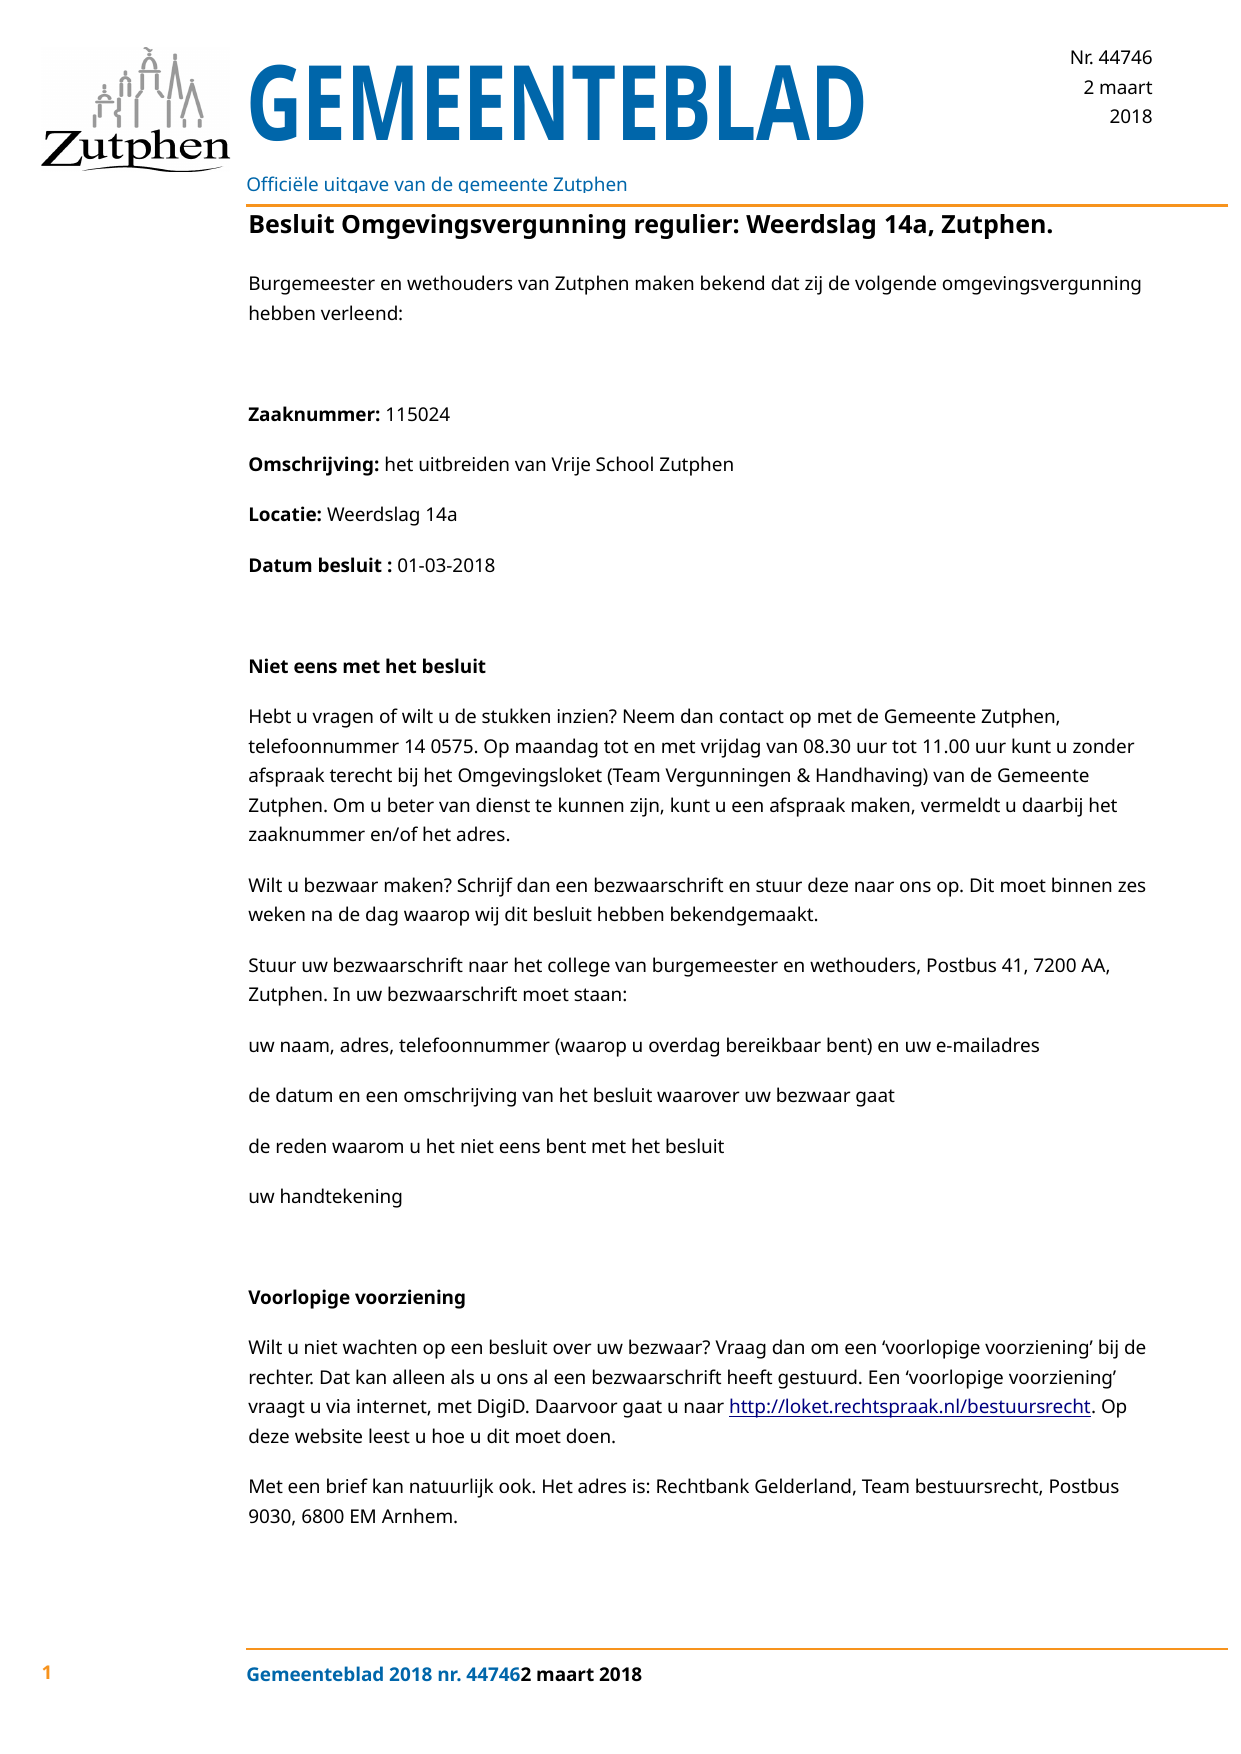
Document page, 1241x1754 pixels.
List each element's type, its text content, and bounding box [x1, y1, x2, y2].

text Stuur uw bezwaarschrift naar het college van burgemeester en wethouders, Postbus 41, 7200 AA, Zutphen. In uw bezwaarschrift moet staan: [248, 952, 1152, 1007]
text Locatie: Weerdslag 14a [248, 502, 1152, 527]
text Wilt u bezwaar maken? Schrijf dan een bezwaarschrift en stuur deze naar ons op. Dit moet binnen zes weken na de dag waarop wij dit besluit hebben bekendgemaakt. [248, 872, 1152, 927]
text de reden waarom u het niet eens bent met het besluit [248, 1133, 1152, 1158]
text Niet eens met het besluit [248, 653, 1152, 678]
text uw naam, adres, telefoonnummer (waarop u overdag bereikbaar bent) en uw e-mailadres [248, 1032, 1152, 1058]
text Wilt u niet wachten op een besluit over uw bezwaar? Vraag dan om een ‘voorlopige voorziening’ bij de rechter. Dat kan alleen als u ons al een bezwaarschrift heeft gestuurd. Een ‘voorlopige voorziening’ vraagt u via internet, met DigiD. Daarvoor gaat u naar http://loket.rechtspraak.nl/bestuursrecht. Op deze website leest u hoe u dit moet doen. [248, 1334, 1152, 1449]
text de datum en een omschrijving van het besluit waarover uw bezwaar gaat [248, 1082, 1152, 1108]
text Omschrijving: het uitbreiden van Vrije School Zutphen [248, 451, 1152, 477]
text Besluit Omgevingsvergunning regulier: Weerdslag 14a, Zutphen. [248, 207, 1152, 241]
text Hebt u vragen of wilt u de stukken inzien? Neem dan contact op met de Gemeente Zutphen, telefoonnummer 14 0575. Op maandag tot en met vrijdag van 08.30 uur tot 11.00 uur kunt u zonder afspraak terecht bij het Omgevingsloket (Team Vergunningen & Handhaving) van de Gemeente Zutphen. Om u beter van dienst te kunnen zijn, kunt u een afspraak maken, vermeldt u daarbij het zaaknummer en/of het adres. [248, 703, 1152, 847]
text Datum besluit : 01-03-2018 [248, 552, 1152, 578]
text Voorlopige voorziening [248, 1284, 1152, 1310]
picture [41, 47, 231, 172]
text Met een brief kan natuurlijk ook. Het adres is: Rechtbank Gelderland, Team bestuursrecht, Postbus 9030, 6800 EM Arnhem. [248, 1474, 1152, 1529]
text Burgemeester en wethouders van Zutphen maken bekend dat zij de volgende omgevingsvergunning hebben verleend: [248, 270, 1152, 326]
text uw handtekening [248, 1183, 1152, 1209]
text Zaaknummer: 115024 [248, 401, 1152, 426]
